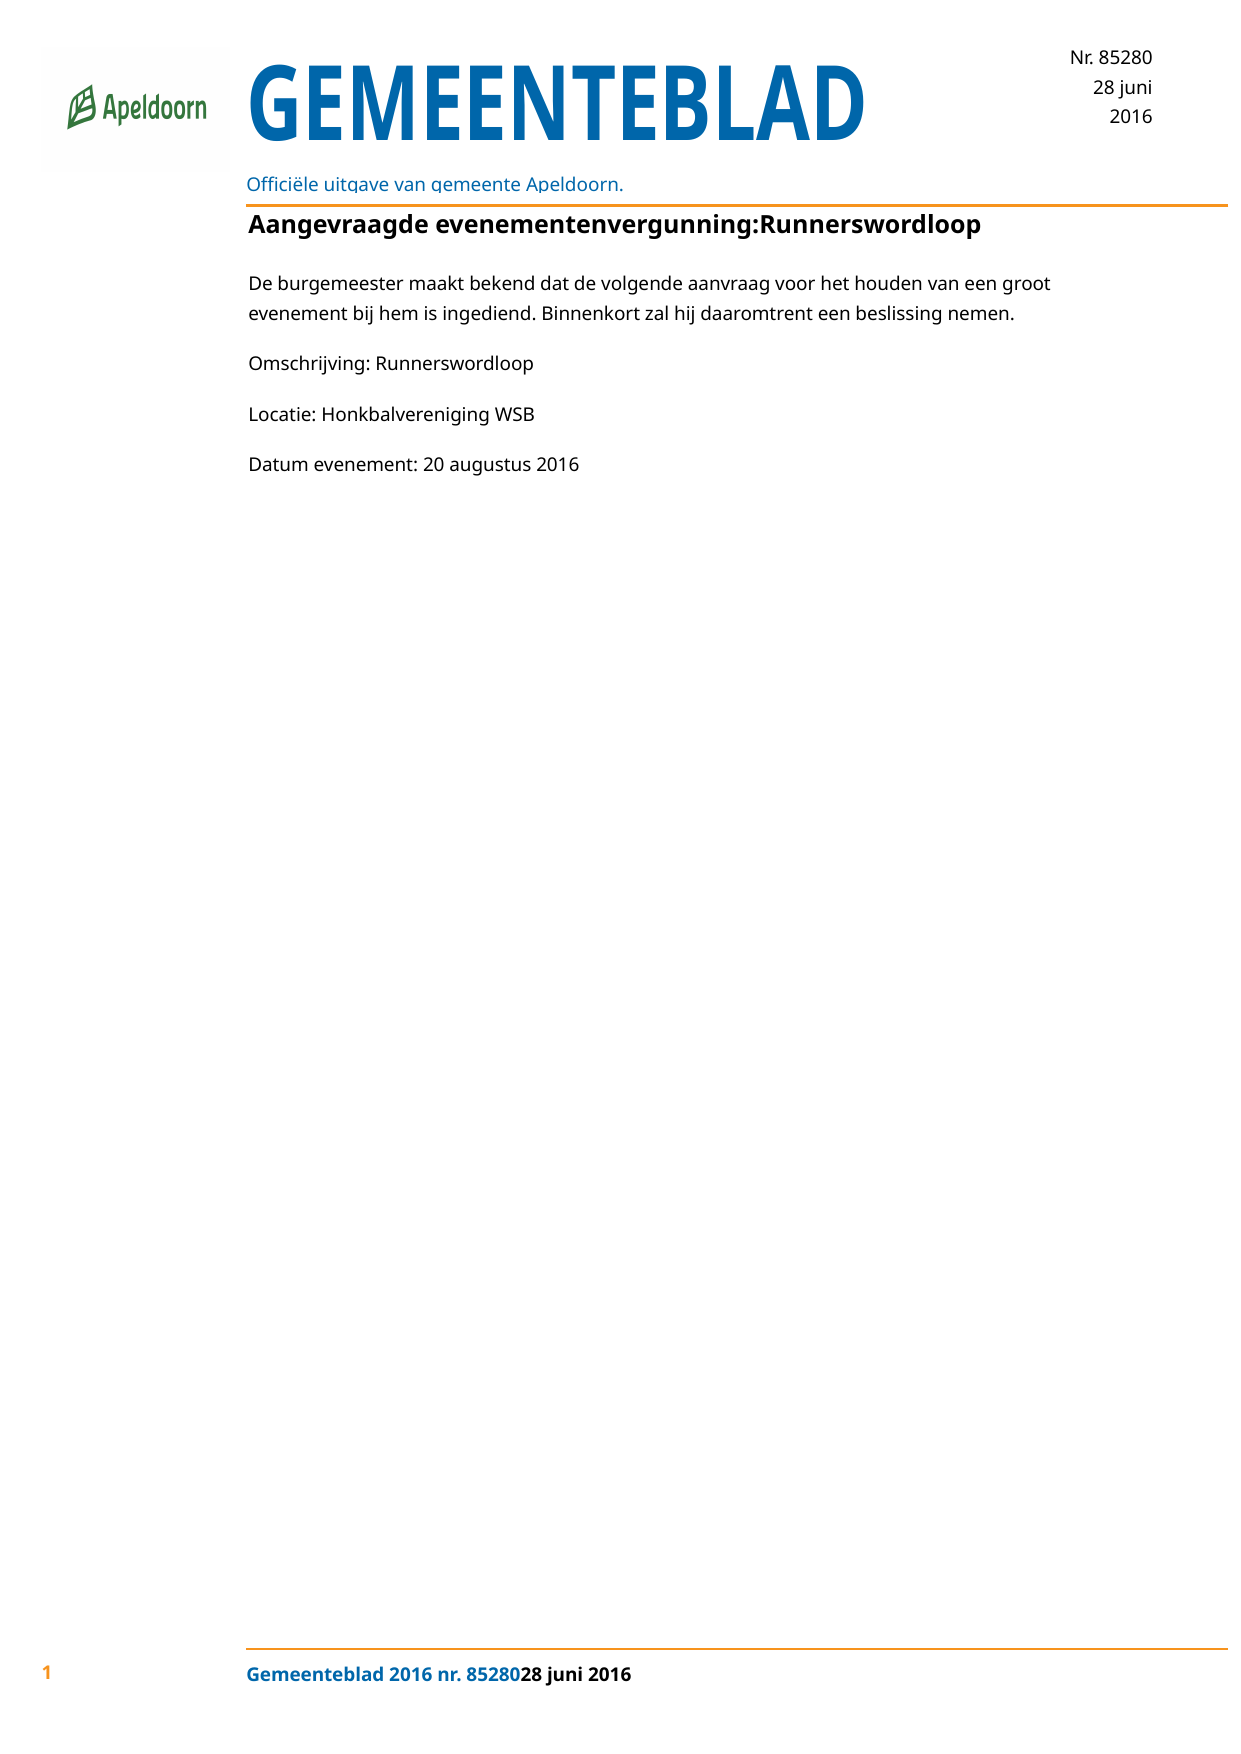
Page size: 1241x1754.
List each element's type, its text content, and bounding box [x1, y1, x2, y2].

text De burgemeester maakt bekend dat de volgende aanvraag voor het houden van een groot evenement bij hem is ingediend. Binnenkort zal hij daaromtrent een beslissing nemen. [248, 270, 1152, 326]
text Locatie: Honkbalvereniging WSB [248, 401, 1152, 426]
picture [41, 47, 231, 172]
text Datum evenement: 20 augustus 2016 [248, 451, 1152, 477]
text Omschrijving: Runnerswordloop [248, 350, 1152, 376]
text Aangevraagde evenementenvergunning:Runnerswordloop [248, 207, 1152, 241]
